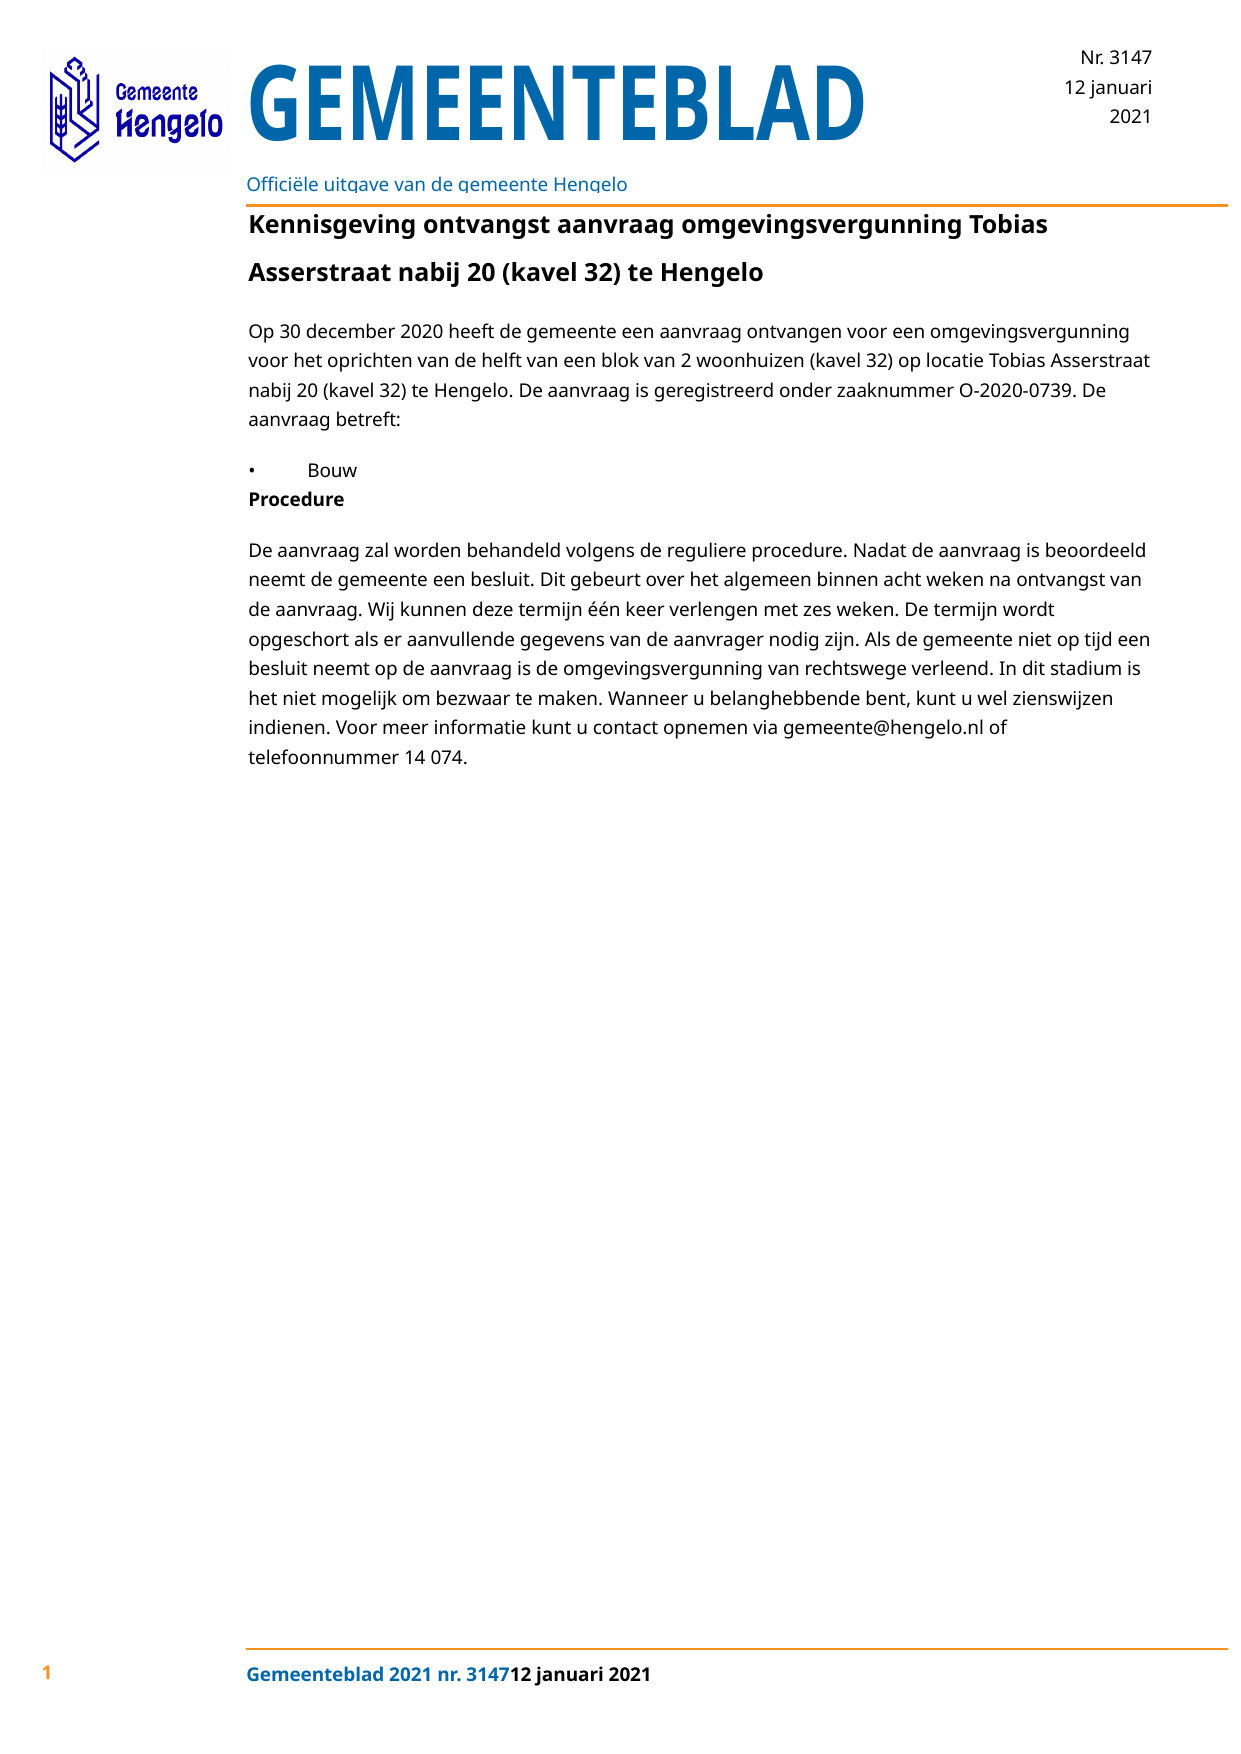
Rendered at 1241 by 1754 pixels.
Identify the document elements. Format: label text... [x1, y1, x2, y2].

text De aanvraag zal worden behandeld volgens de reguliere procedure. Nadat de aanvraag is beoordeeld neemt de gemeente een besluit. Dit gebeurt over het algemeen binnen acht weken na ontvangst van de aanvraag. Wij kunnen deze termijn één keer verlengen met zes weken. De termijn wordt opgeschort als er aanvullende gegevens van de aanvrager nodig zijn. Als de gemeente niet op tijd een besluit neemt op de aanvraag is de omgevingsvergunning van rechtswege verleend. In dit stadium is het niet mogelijk om bezwaar te maken. Wanneer u belanghebbende bent, kunt u wel zienswijzen indienen. Voor meer informatie kunt u contact opnemen via gemeente@hengelo.nl of telefoonnummer 14 074. [248, 537, 1152, 770]
list Bouw [248, 457, 1152, 483]
text Kennisgeving ontvangst aanvraag omgevingsvergunning Tobias Asserstraat nabij 20 (kavel 32) te Hengelo [248, 207, 1152, 288]
text Procedure [248, 487, 1152, 512]
text Op 30 december 2020 heeft de gemeente een aanvraag ontvangen voor een omgevingsvergunning voor het oprichten van de helft van een blok van 2 woonhuizen (kavel 32) op locatie Tobias Asserstraat nabij 20 (kavel 32) te Hengelo. De aanvraag is geregistreerd onder zaaknummer O-2020-0739. De aanvraag betreft: [248, 318, 1152, 432]
picture [41, 47, 231, 172]
